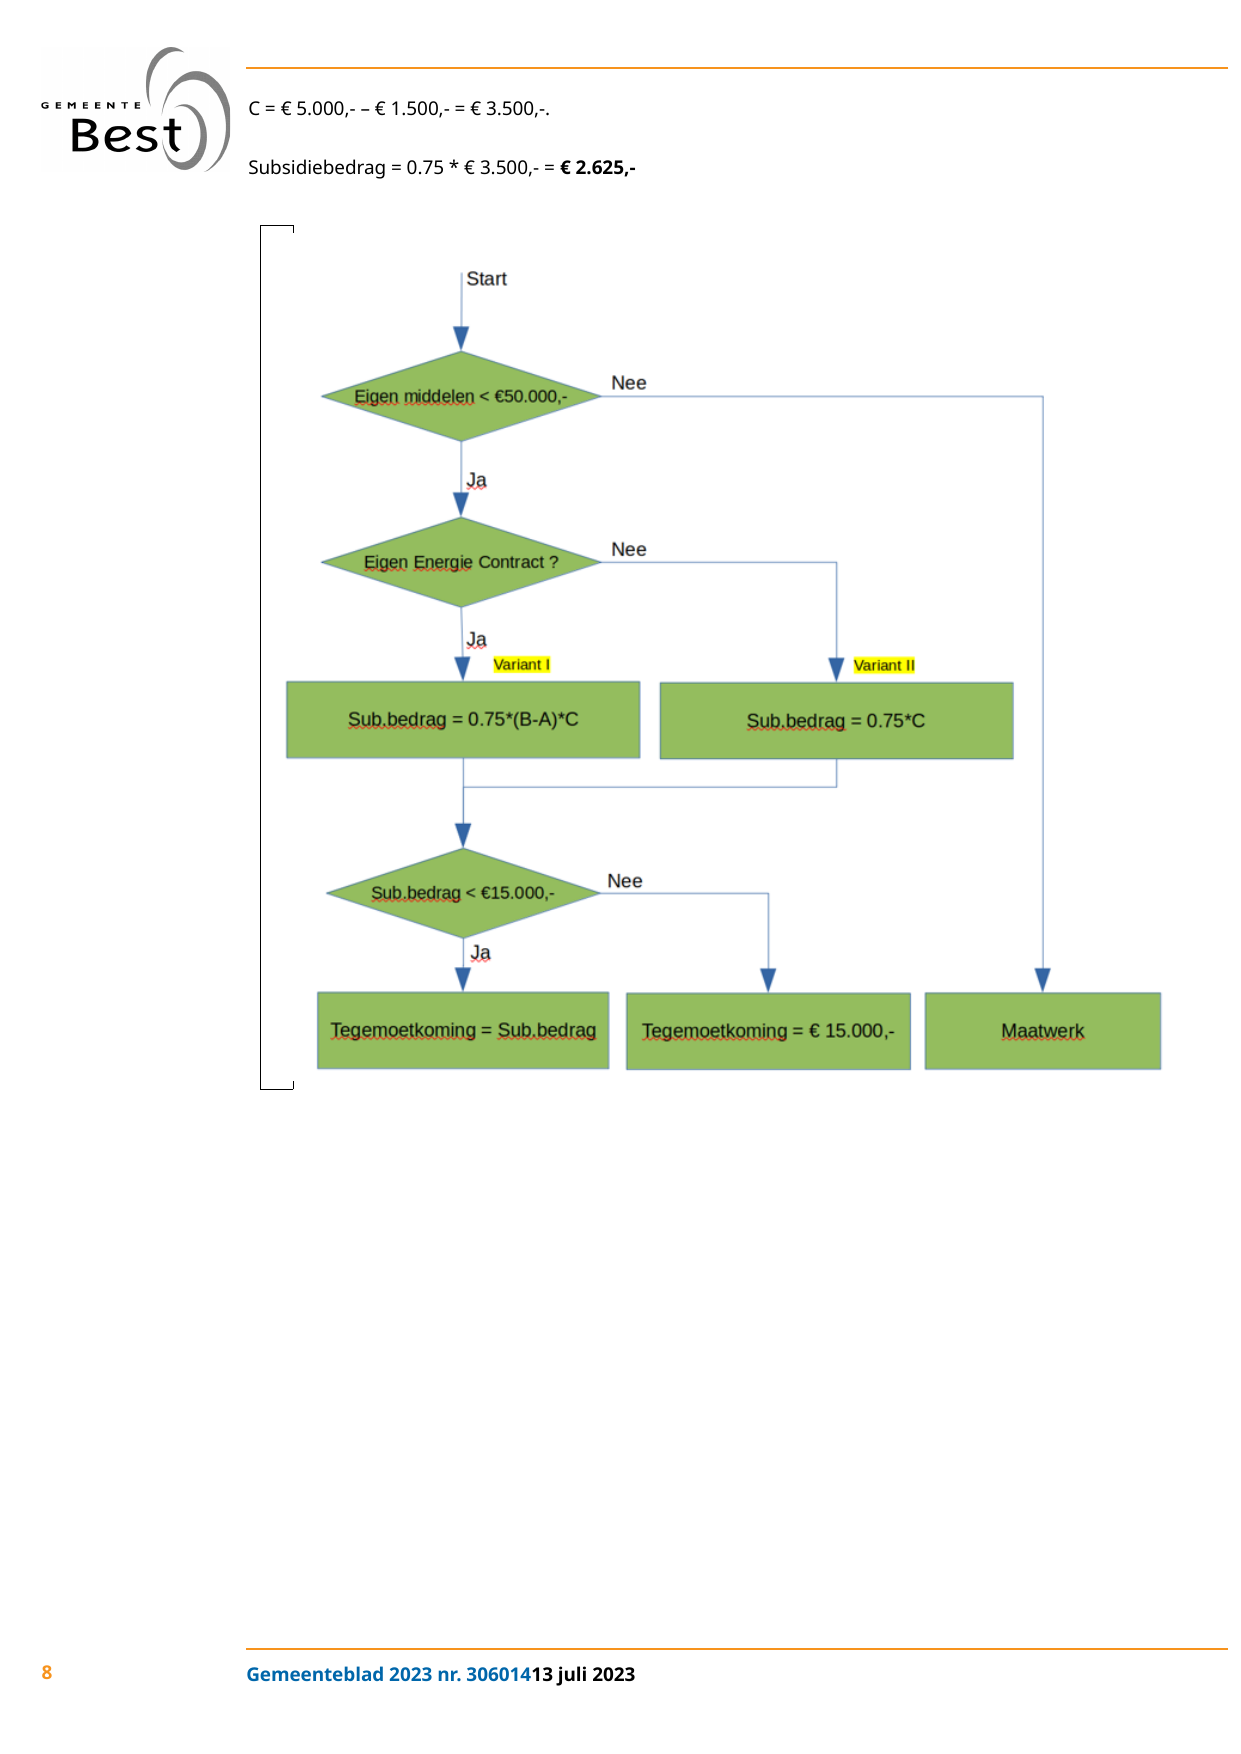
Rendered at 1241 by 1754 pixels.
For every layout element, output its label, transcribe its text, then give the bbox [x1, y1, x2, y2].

picture [268, 233, 1173, 1081]
text C = € 5.000,- – € 1.500,- = € 3.500,-. [248, 95, 1152, 121]
picture [41, 47, 231, 172]
text Subsidiebedrag = 0.75 * € 3.500,- = € 2.625,- [248, 154, 1152, 180]
